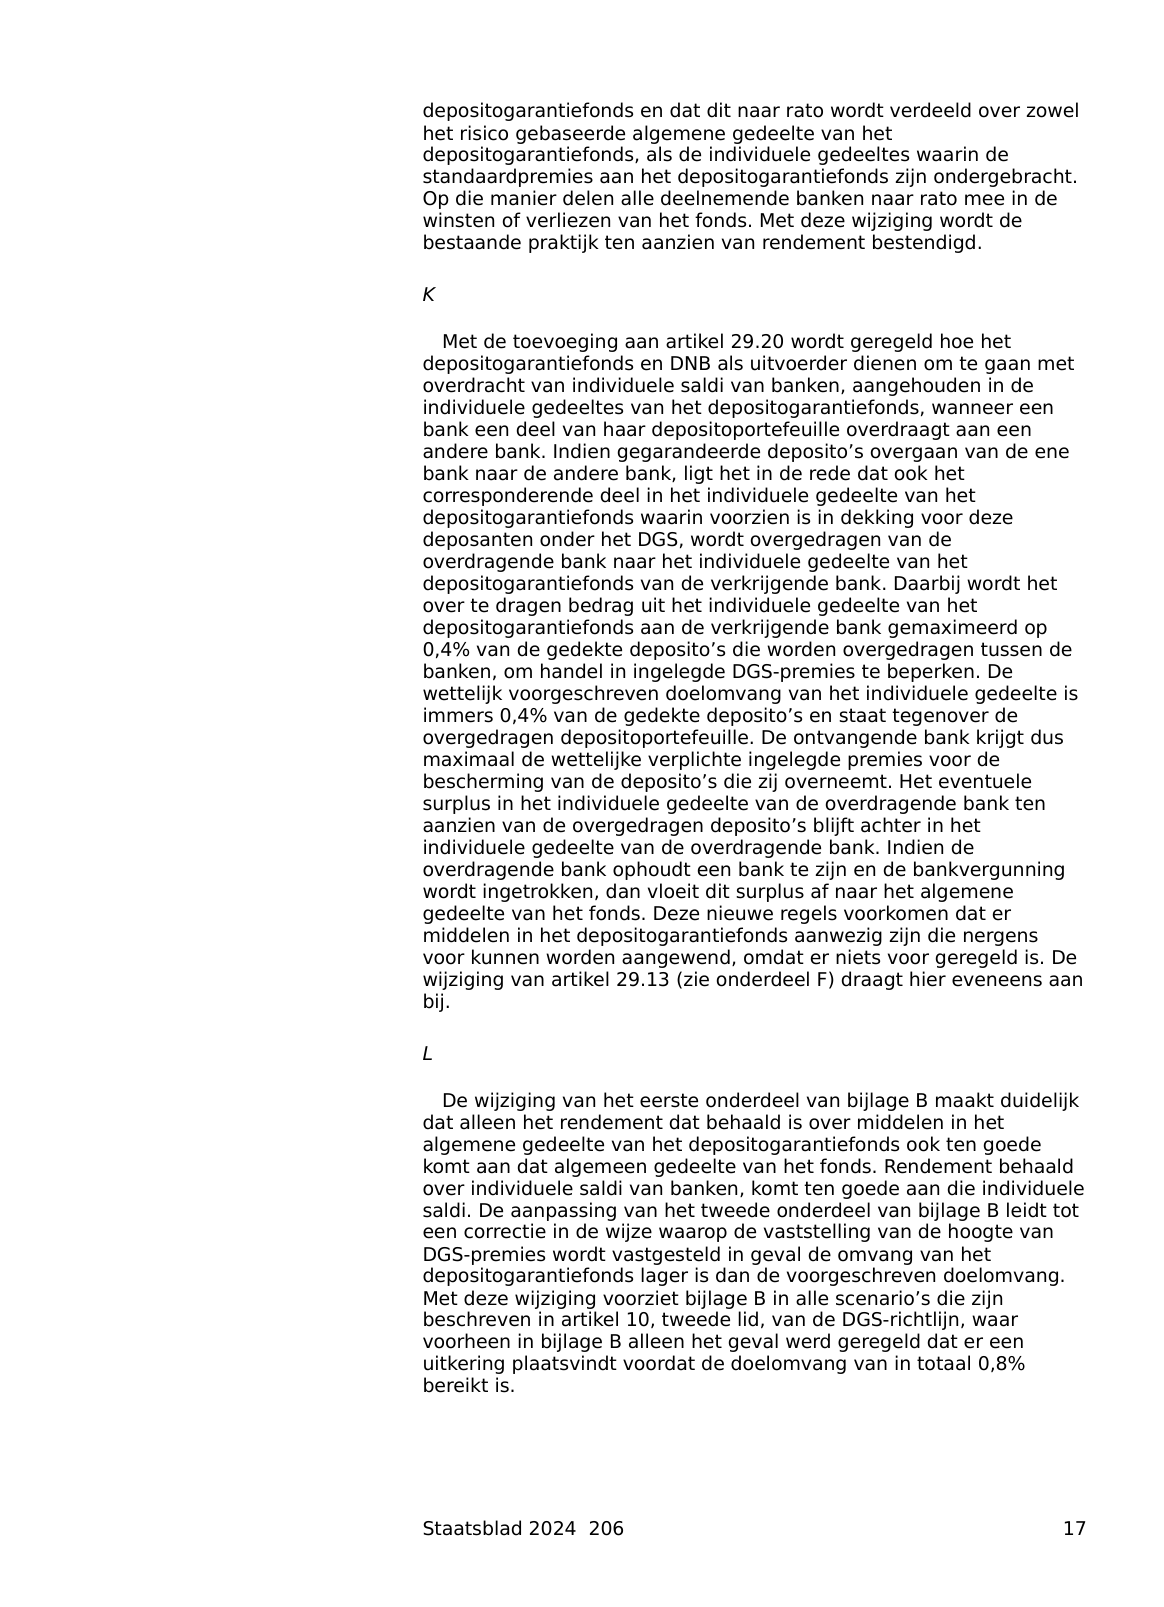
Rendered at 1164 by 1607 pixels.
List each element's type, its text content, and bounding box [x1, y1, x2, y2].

subtitle L [422, 1043, 1087, 1064]
subtitle K [422, 284, 1087, 306]
text Met de toevoeging aan artikel 29.20 wordt geregeld hoe het depositogarantiefonds en DNB als uitvoerder dienen om te gaan met overdracht van individuele saldi van banken, aangehouden in de individuele gedeeltes van het depositogarantiefonds, wanneer een bank een deel van haar depositoportefeuille overdraagt aan een andere bank. Indien gegarandeerde deposito’s overgaan van de ene bank naar de andere bank, ligt het in de rede dat ook het corresponderende deel in het individuele gedeelte van het depositogarantiefonds waarin voorzien is in dekking voor deze deposanten onder het DGS, wordt overgedragen van de overdragende bank naar het individuele gedeelte van het depositogarantiefonds van de verkrijgende bank. Daarbij wordt het over te dragen bedrag uit het individuele gedeelte van het depositogarantiefonds aan de verkrijgende bank gemaximeerd op 0,4% van de gedekte deposito’s die worden overgedragen tussen de banken, om handel in ingelegde DGS-premies te beperken. De wettelijk voorgeschreven doelomvang van het individuele gedeelte is immers 0,4% van de gedekte deposito’s en staat tegenover de overgedragen depositoportefeuille. De ontvangende bank krijgt dus maximaal de wettelijke verplichte ingelegde premies voor de bescherming van de deposito’s die zij overneemt. Het eventuele surplus in het individuele gedeelte van de overdragende bank ten aanzien van de overgedragen deposito’s blijft achter in het individuele gedeelte van de overdragende bank. Indien de overdragende bank ophoudt een bank te zijn en de bankvergunning wordt ingetrokken, dan vloeit dit surplus af naar het algemene gedeelte van het fonds. Deze nieuwe regels voorkomen dat er middelen in het depositogarantiefonds aanwezig zijn die nergens voor kunnen worden aangewend, omdat er niets voor geregeld is. De wijziging van artikel 29.13 (zie onderdeel F) draagt hier eveneens aan bij. [422, 331, 1087, 1013]
text depositogarantiefonds en dat dit naar rato wordt verdeeld over zowel het risico gebaseerde algemene gedeelte van het depositogarantiefonds, als de individuele gedeeltes waarin de standaardpremies aan het depositogarantiefonds zijn ondergebracht. Op die manier delen alle deelnemende banken naar rato mee in de winsten of verliezen van het fonds. Met deze wijziging wordt de bestaande praktijk ten aanzien van rendement bestendigd. [422, 100, 1087, 254]
text De wijziging van het eerste onderdeel van bijlage B maakt duidelijk dat alleen het rendement dat behaald is over middelen in het algemene gedeelte van het depositogarantiefonds ook ten goede komt aan dat algemeen gedeelte van het fonds. Rendement behaald over individuele saldi van banken, komt ten goede aan die individuele saldi. De aanpassing van het tweede onderdeel van bijlage B leidt tot een correctie in de wijze waarop de vaststelling van de hoogte van DGS-premies wordt vastgesteld in geval de omvang van het depositogarantiefonds lager is dan de voorgeschreven doelomvang. Met deze wijziging voorziet bijlage B in alle scenario’s die zijn beschreven in artikel 10, tweede lid, van de DGS-richtlijn, waar voorheen in bijlage B alleen het geval werd geregeld dat er een uitkering plaatsvindt voordat de doelomvang van in totaal 0,8% bereikt is. [422, 1089, 1087, 1397]
